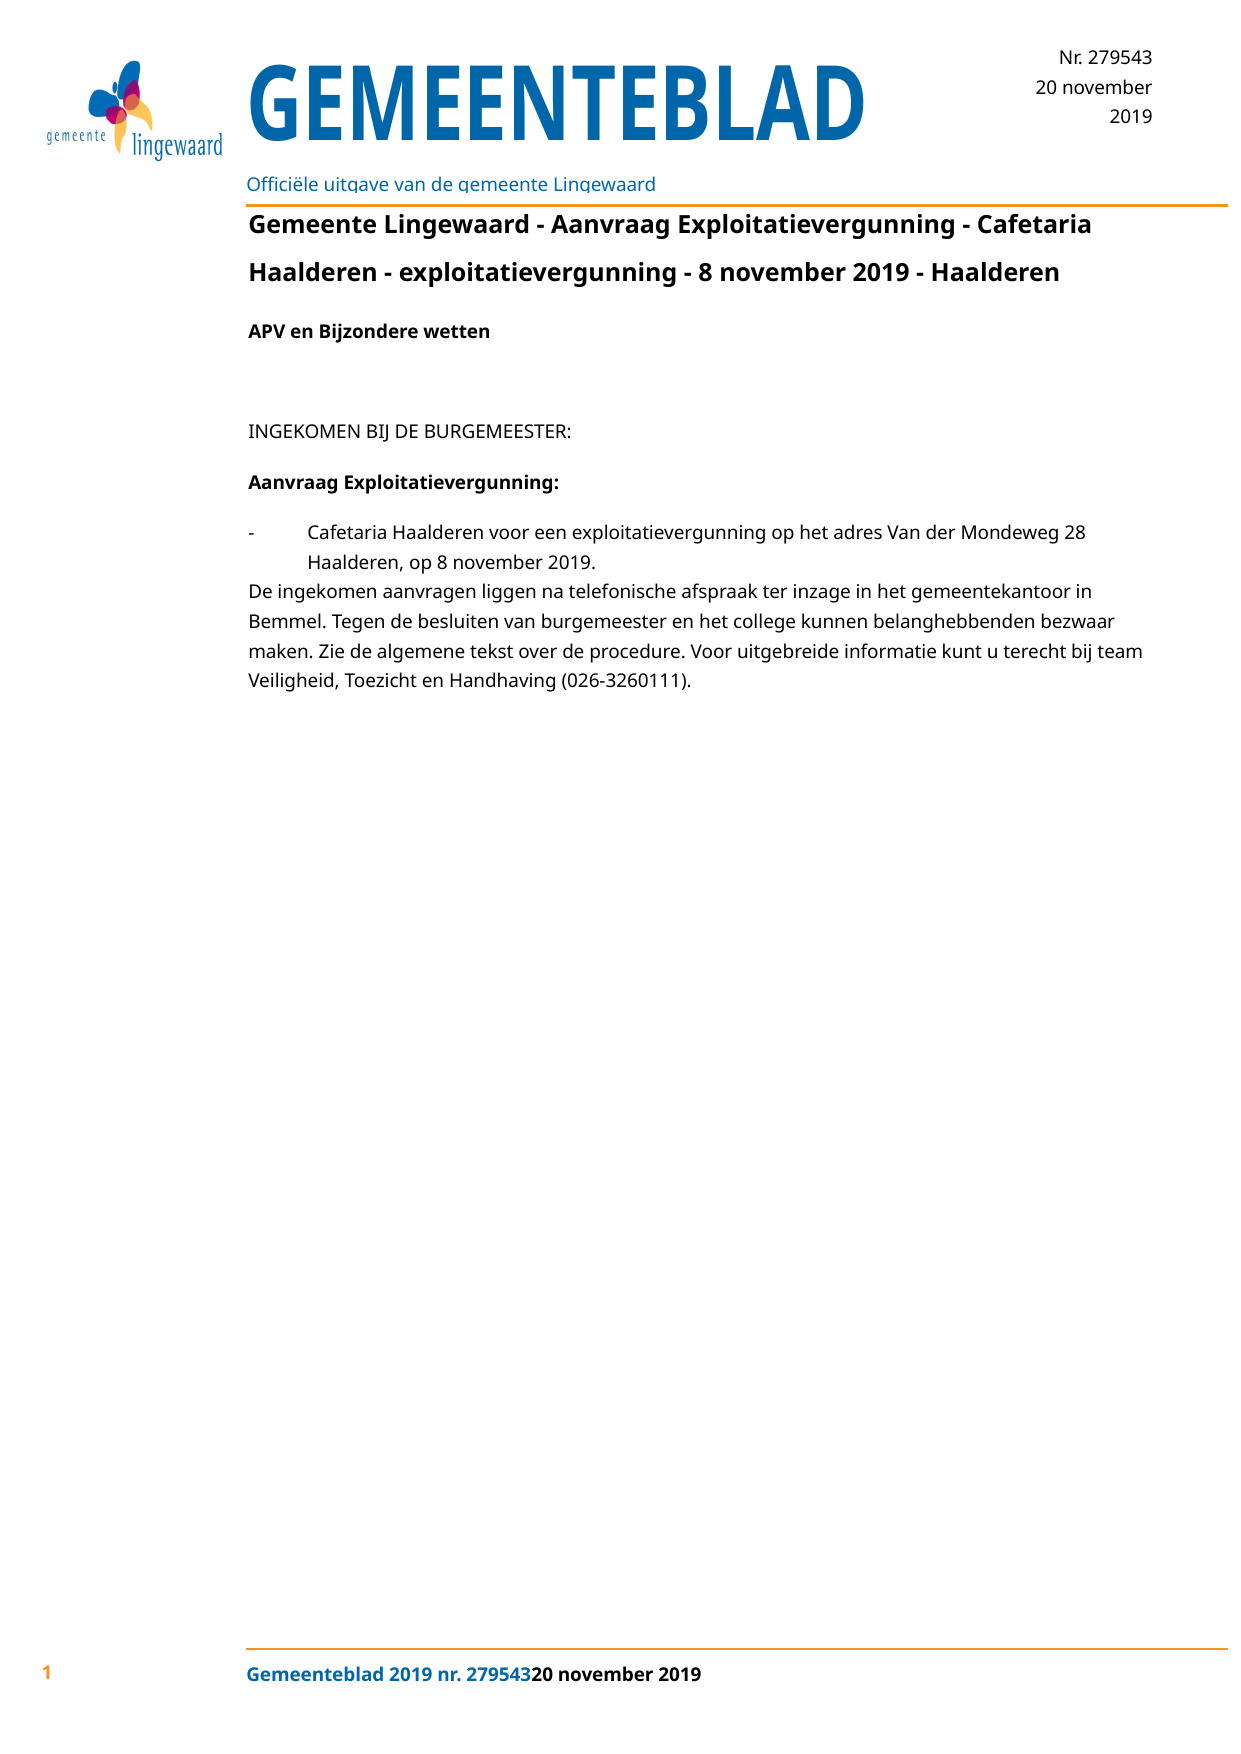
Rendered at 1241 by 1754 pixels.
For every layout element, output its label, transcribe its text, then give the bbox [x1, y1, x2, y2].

text Aanvraag Exploitatievergunning: [248, 469, 1152, 495]
text Gemeente Lingewaard - Aanvraag Exploitatievergunning - Cafetaria Haalderen - exploitatievergunning - 8 november 2019 - Haalderen [248, 207, 1152, 288]
picture [41, 47, 231, 172]
text INGEKOMEN BIJ DE BURGEMEESTER: [248, 419, 1152, 444]
text De ingekomen aanvragen liggen na telefonische afspraak ter inzage in het gemeentekantoor in Bemmel. Tegen de besluiten van burgemeester en het college kunnen belanghebbenden bezwaar maken. Zie de algemene tekst over de procedure. Voor uitgebreide informatie kunt u terecht bij team Veiligheid, Toezicht en Handhaving (026-3260111). [248, 579, 1152, 693]
text APV en Bijzondere wetten [248, 318, 1152, 344]
list Cafetaria Haalderen voor een exploitatievergunning op het adres Van der Mondeweg 28 Haalderen, op 8 november 2019. [248, 519, 1152, 575]
